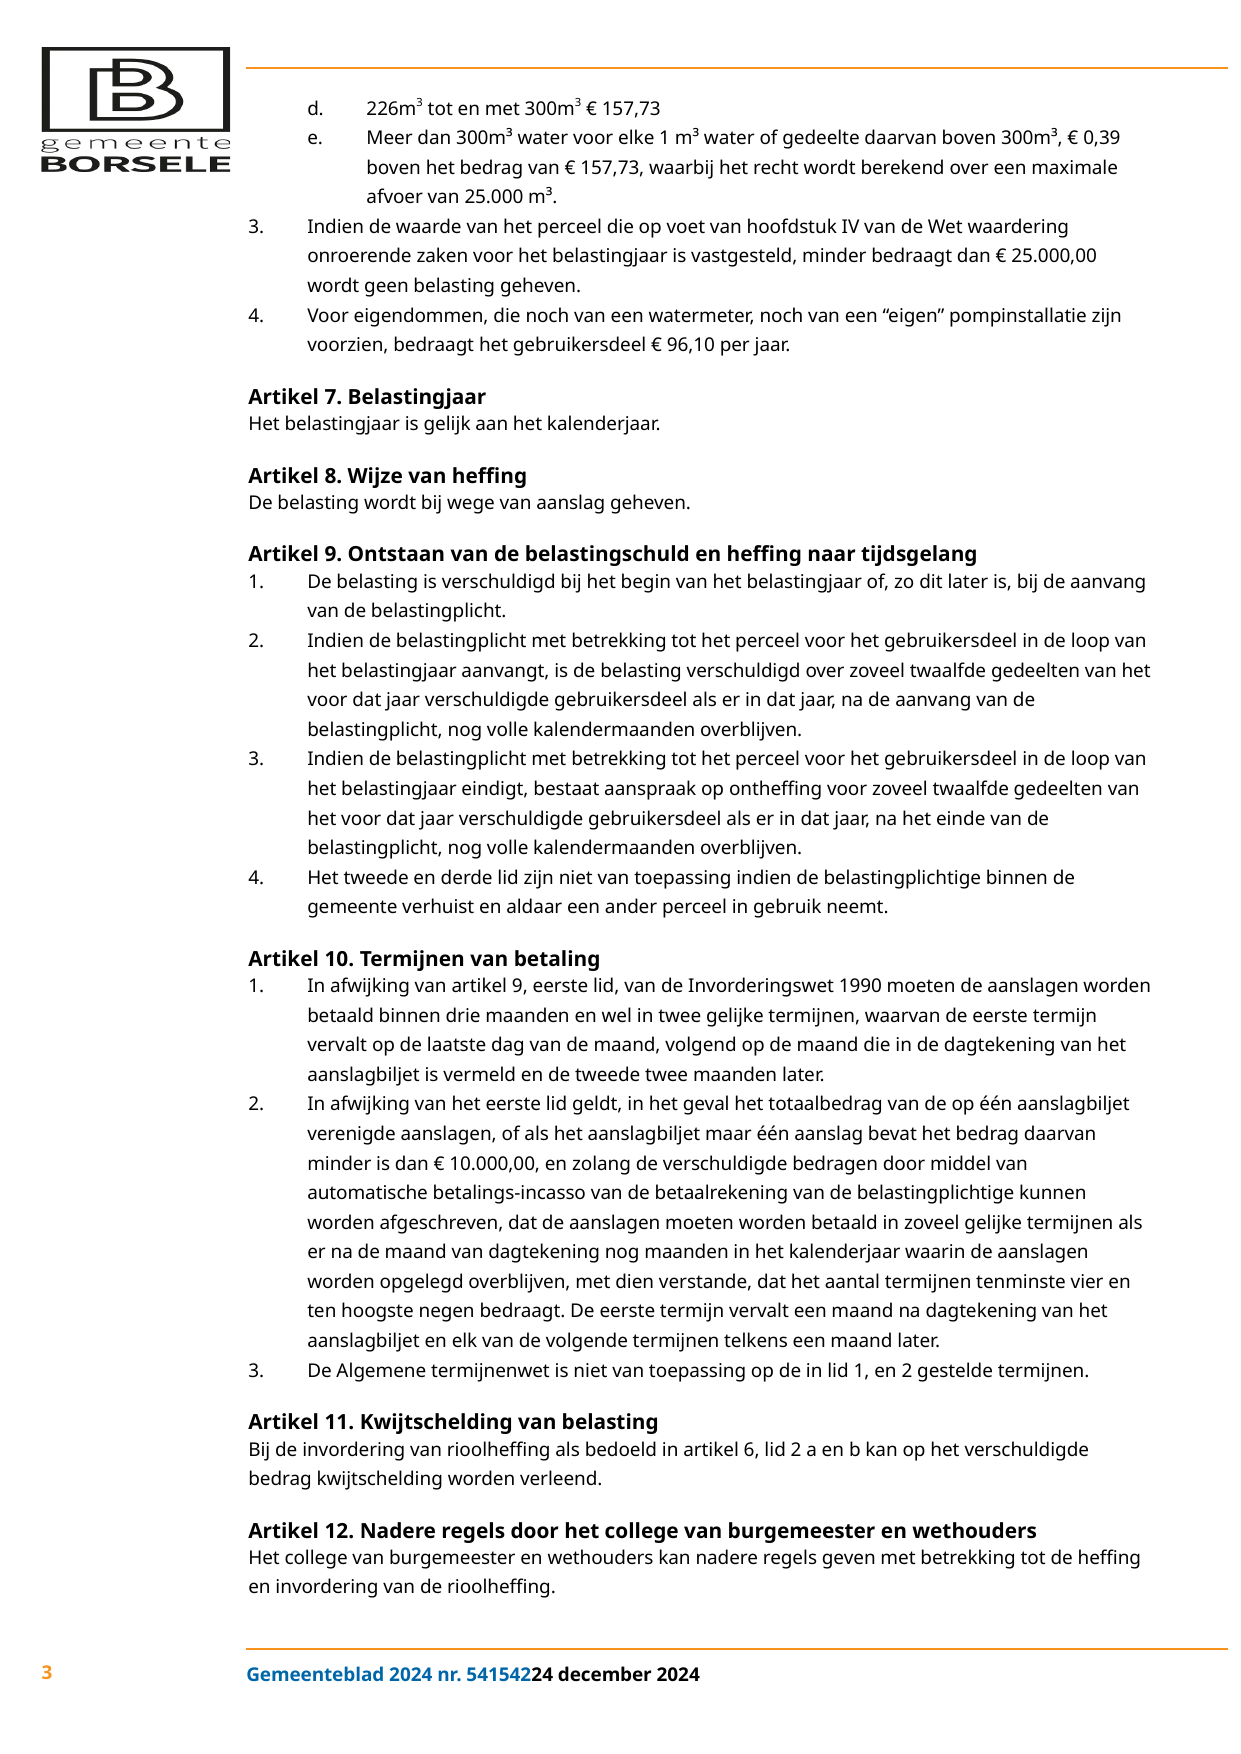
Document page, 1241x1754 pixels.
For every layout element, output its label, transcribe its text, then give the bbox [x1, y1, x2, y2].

list Meer dan 300m³ water voor elke 1 m³ water of gedeelte daarvan boven 300m³, € 0,39 boven het bedrag van € 157,73, waarbij het recht wordt berekend over een maximale afvoer van 25.000 m³. [307, 124, 1152, 209]
list Indien de belastingplicht met betrekking tot het perceel voor het gebruikersdeel in de loop van het belastingjaar aanvangt, is de belasting verschuldigd over zoveel twaalfde gedeelten van het voor dat jaar verschuldigde gebruikersdeel als er in dat jaar, na de aanvang van de belastingplicht, nog volle kalendermaanden overblijven. [248, 627, 1152, 742]
text Artikel 9. Ontstaan van de belastingschuld en heffing naar tijdsgelang [248, 539, 1152, 568]
text Artikel 12. Nadere regels door het college van burgemeester en wethouders [248, 1516, 1152, 1544]
list 226m3 tot en met 300m3 € 157,73 [307, 95, 1152, 121]
text Het belastingjaar is gelijk aan het kalenderjaar. [248, 410, 1152, 436]
list Indien de waarde van het perceel die op voet van hoofdstuk IV van de Wet waardering onroerende zaken voor het belastingjaar is vastgesteld, minder bedraagt dan € 25.000,00 wordt geen belasting geheven. [248, 213, 1152, 298]
list Indien de belastingplicht met betrekking tot het perceel voor het gebruikersdeel in de loop van het belastingjaar eindigt, bestaat aanspraak op ontheffing voor zoveel twaalfde gedeelten van het voor dat jaar verschuldigde gebruikersdeel als er in dat jaar, na het einde van de belastingplicht, nog volle kalendermaanden overblijven. [248, 746, 1152, 860]
list De Algemene termijnenwet is niet van toepassing op de in lid 1, en 2 gestelde termijnen. [248, 1357, 1152, 1383]
list De belasting is verschuldigd bij het begin van het belastingjaar of, zo dit later is, bij de aanvang van de belastingplicht. [248, 568, 1152, 623]
list In afwijking van het eerste lid geldt, in het geval het totaalbedrag van de op één aanslagbiljet verenigde aanslagen, of als het aanslagbiljet maar één aanslag bevat het bedrag daarvan minder is dan € 10.000,00, en zolang de verschuldigde bedragen door middel van automatische betalings-incasso van de betaalrekening van de belastingplichtige kunnen worden afgeschreven, dat de aanslagen moeten worden betaald in zoveel gelijke termijnen als er na de maand van dagtekening nog maanden in het kalenderjaar waarin de aanslagen worden opgelegd overblijven, met dien verstande, dat het aantal termijnen tenminste vier en ten hoogste negen bedraagt. De eerste termijn vervalt een maand na dagtekening van het aanslagbiljet en elk van de volgende termijnen telkens een maand later. [248, 1091, 1152, 1353]
text Het college van burgemeester en wethouders kan nadere regels geven met betrekking tot de heffing en invordering van de rioolheffing. [248, 1544, 1152, 1599]
text Bij de invordering van rioolheffing als bedoeld in artikel 6, lid 2 a en b kan op het verschuldigde bedrag kwijtschelding worden verleend. [248, 1436, 1152, 1491]
list Het tweede en derde lid zijn niet van toepassing indien de belastingplichtige binnen de gemeente verhuist en aldaar een ander perceel in gebruik neemt. [248, 864, 1152, 919]
list In afwijking van artikel 9, eerste lid, van de Invorderingswet 1990 moeten de aanslagen worden betaald binnen drie maanden en wel in twee gelijke termijnen, waarvan de eerste termijn vervalt op de laatste dag van de maand, volgend op de maand die in de dagtekening van het aanslagbiljet is vermeld en de tweede twee maanden later. [248, 972, 1152, 1087]
text Artikel 11. Kwijtschelding van belasting [248, 1407, 1152, 1436]
picture [41, 47, 231, 172]
text Artikel 7. Belastingjaar [248, 382, 1152, 410]
text De belasting wordt bij wege van aanslag geheven. [248, 489, 1152, 515]
list Voor eigendommen, die noch van een watermeter, noch van een “eigen” pompinstallatie zijn voorzien, bedraagt het gebruikersdeel € 96,10 per jaar. [248, 302, 1152, 357]
text Artikel 10. Termijnen van betaling [248, 944, 1152, 972]
text Artikel 8. Wijze van heffing [248, 461, 1152, 489]
